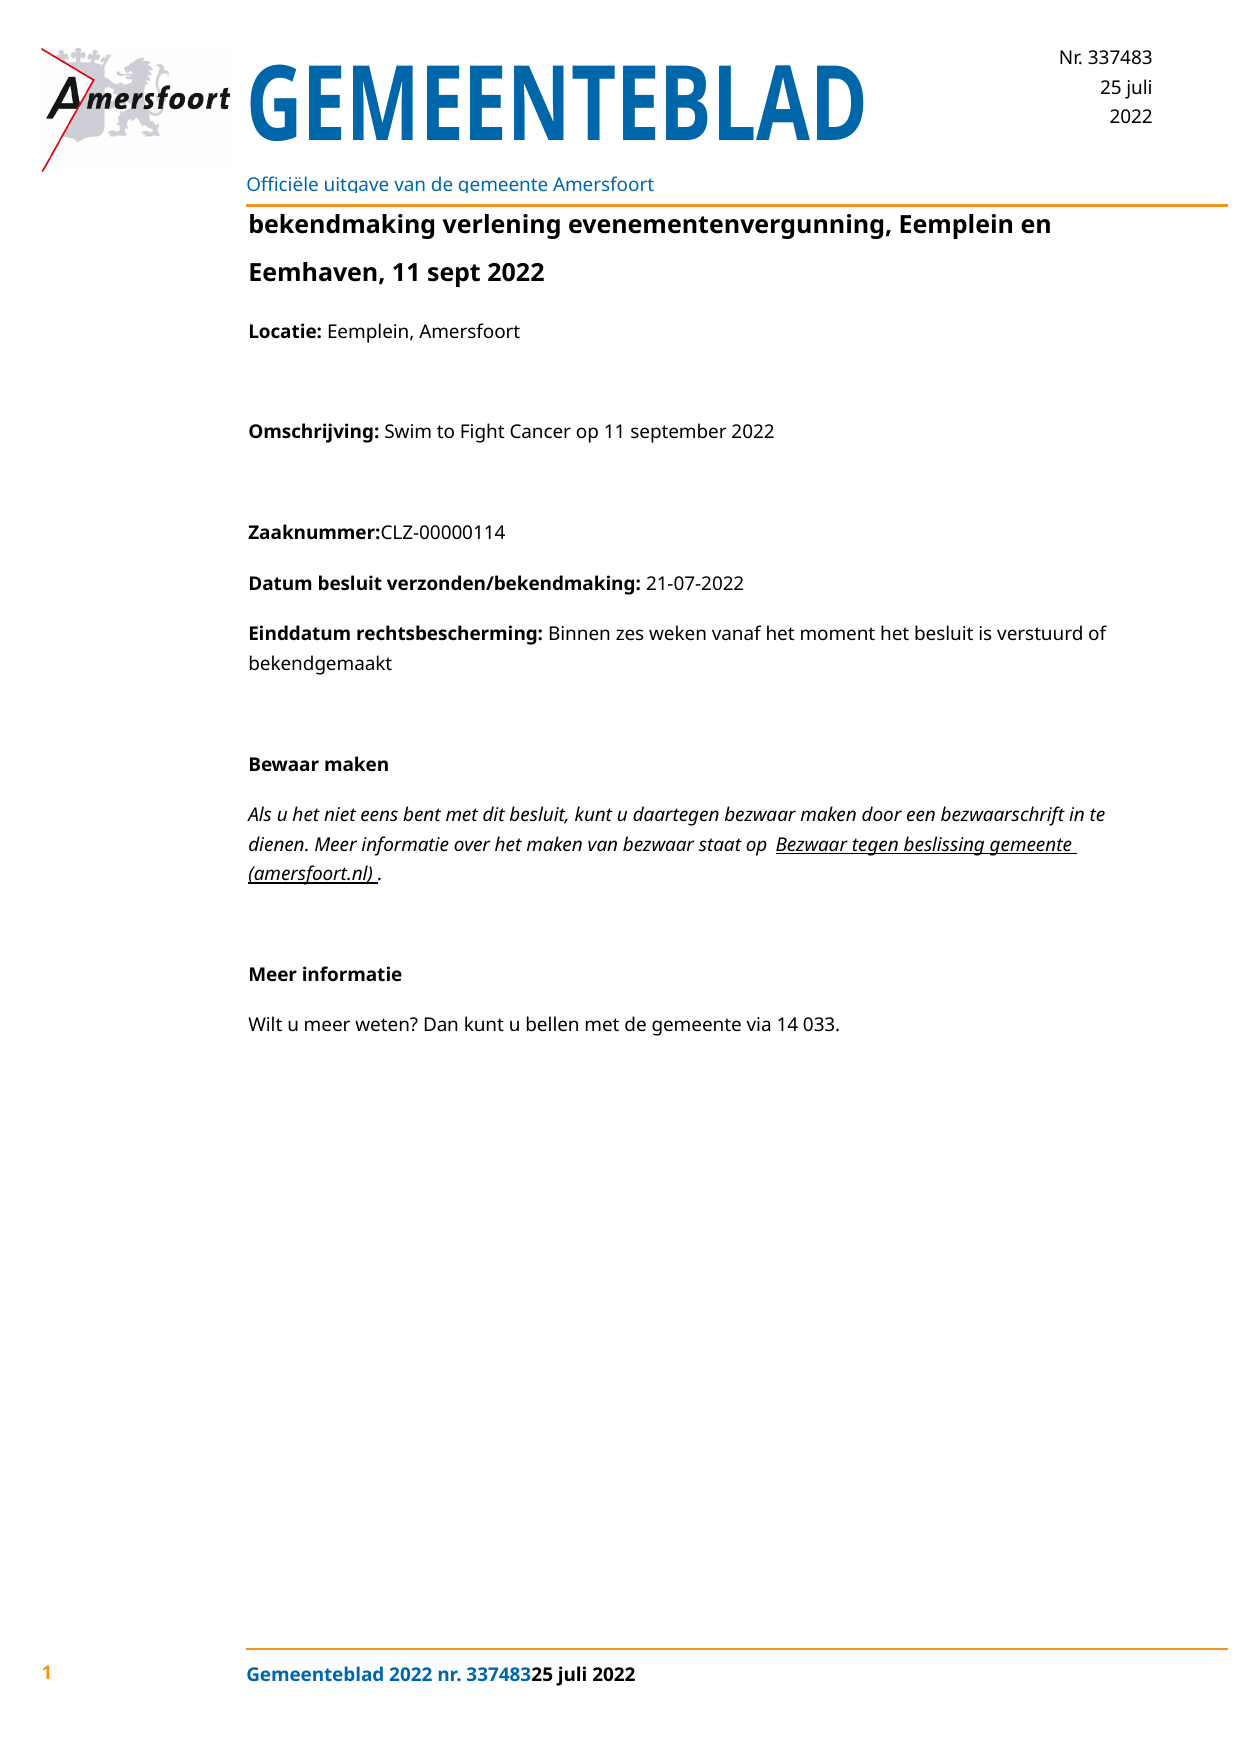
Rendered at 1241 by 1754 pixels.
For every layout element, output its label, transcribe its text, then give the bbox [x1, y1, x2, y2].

text Einddatum rechtsbescherming: Binnen zes weken vanaf het moment het besluit is verstuurd of bekendgemaakt [248, 620, 1152, 676]
picture [41, 47, 231, 172]
text Datum besluit verzonden/bekendmaking: 21-07-2022 [248, 570, 1152, 596]
text Meer informatie [248, 961, 1152, 987]
text Wilt u meer weten? Dan kunt u bellen met de gemeente via 14 033. [248, 1012, 1152, 1037]
text bekendmaking verlening evenementenvergunning, Eemplein en Eemhaven, 11 sept 2022 [248, 207, 1152, 288]
text Als u het niet eens bent met dit besluit, kunt u daartegen bezwaar maken door een bezwaarschrift in te dienen. Meer informatie over het maken van bezwaar staat op Bezwaar tegen beslissing gemeente (amersfoort.nl) . [248, 801, 1152, 886]
text Locatie: Eemplein, Amersfoort [248, 318, 1152, 344]
text Zaaknummer:CLZ-00000114 [248, 519, 1152, 545]
text Bewaar maken [248, 751, 1152, 777]
text Omschrijving: Swim to Fight Cancer op 11 september 2022 [248, 419, 1152, 444]
